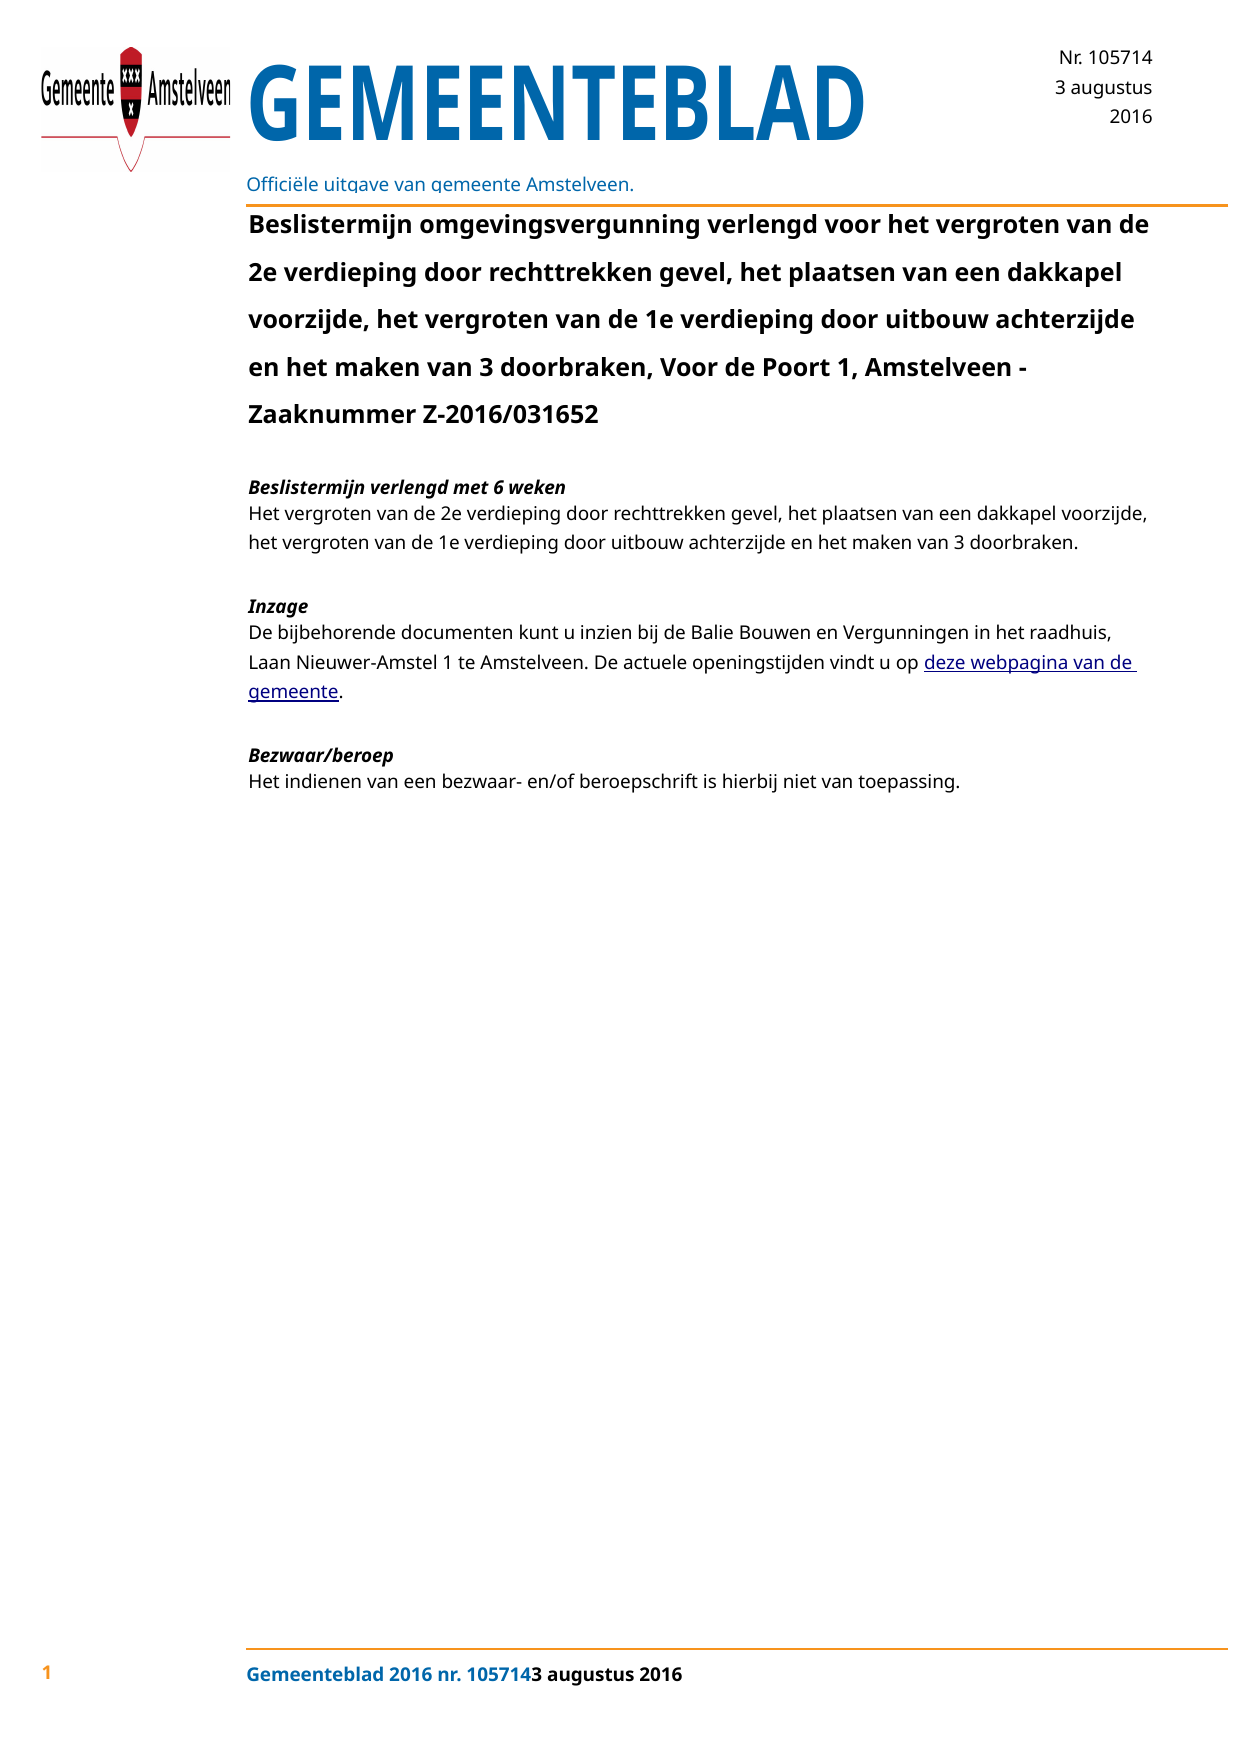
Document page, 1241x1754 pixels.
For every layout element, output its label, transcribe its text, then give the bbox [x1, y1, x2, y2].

text Inzage [248, 593, 1152, 619]
text Beslistermijn omgevingsvergunning verlengd voor het vergroten van de 2e verdieping door rechttrekken gevel, het plaatsen van een dakkapel voorzijde, het vergroten van de 1e verdieping door uitbouw achterzijde en het maken van 3 doorbraken, Voor de Poort 1, Amstelveen - Zaaknummer Z-2016/031652 [248, 207, 1152, 431]
text Het indienen van een bezwaar- en/of beroepschrift is hierbij niet van toepassing. [248, 768, 1152, 794]
text De bijbehorende documenten kunt u inzien bij de Balie Bouwen en Vergunningen in het raadhuis, Laan Nieuwer-Amstel 1 te Amstelveen. De actuele openingstijden vindt u op deze webpagina van de gemeente. [248, 619, 1152, 704]
text Beslistermijn verlengd met 6 weken [248, 474, 1152, 500]
picture [41, 47, 231, 172]
text Het vergroten van de 2e verdieping door rechttrekken gevel, het plaatsen van een dakkapel voorzijde, het vergroten van de 1e verdieping door uitbouw achterzijde en het maken van 3 doorbraken. [248, 500, 1152, 555]
text Bezwaar/beroep [248, 742, 1152, 768]
